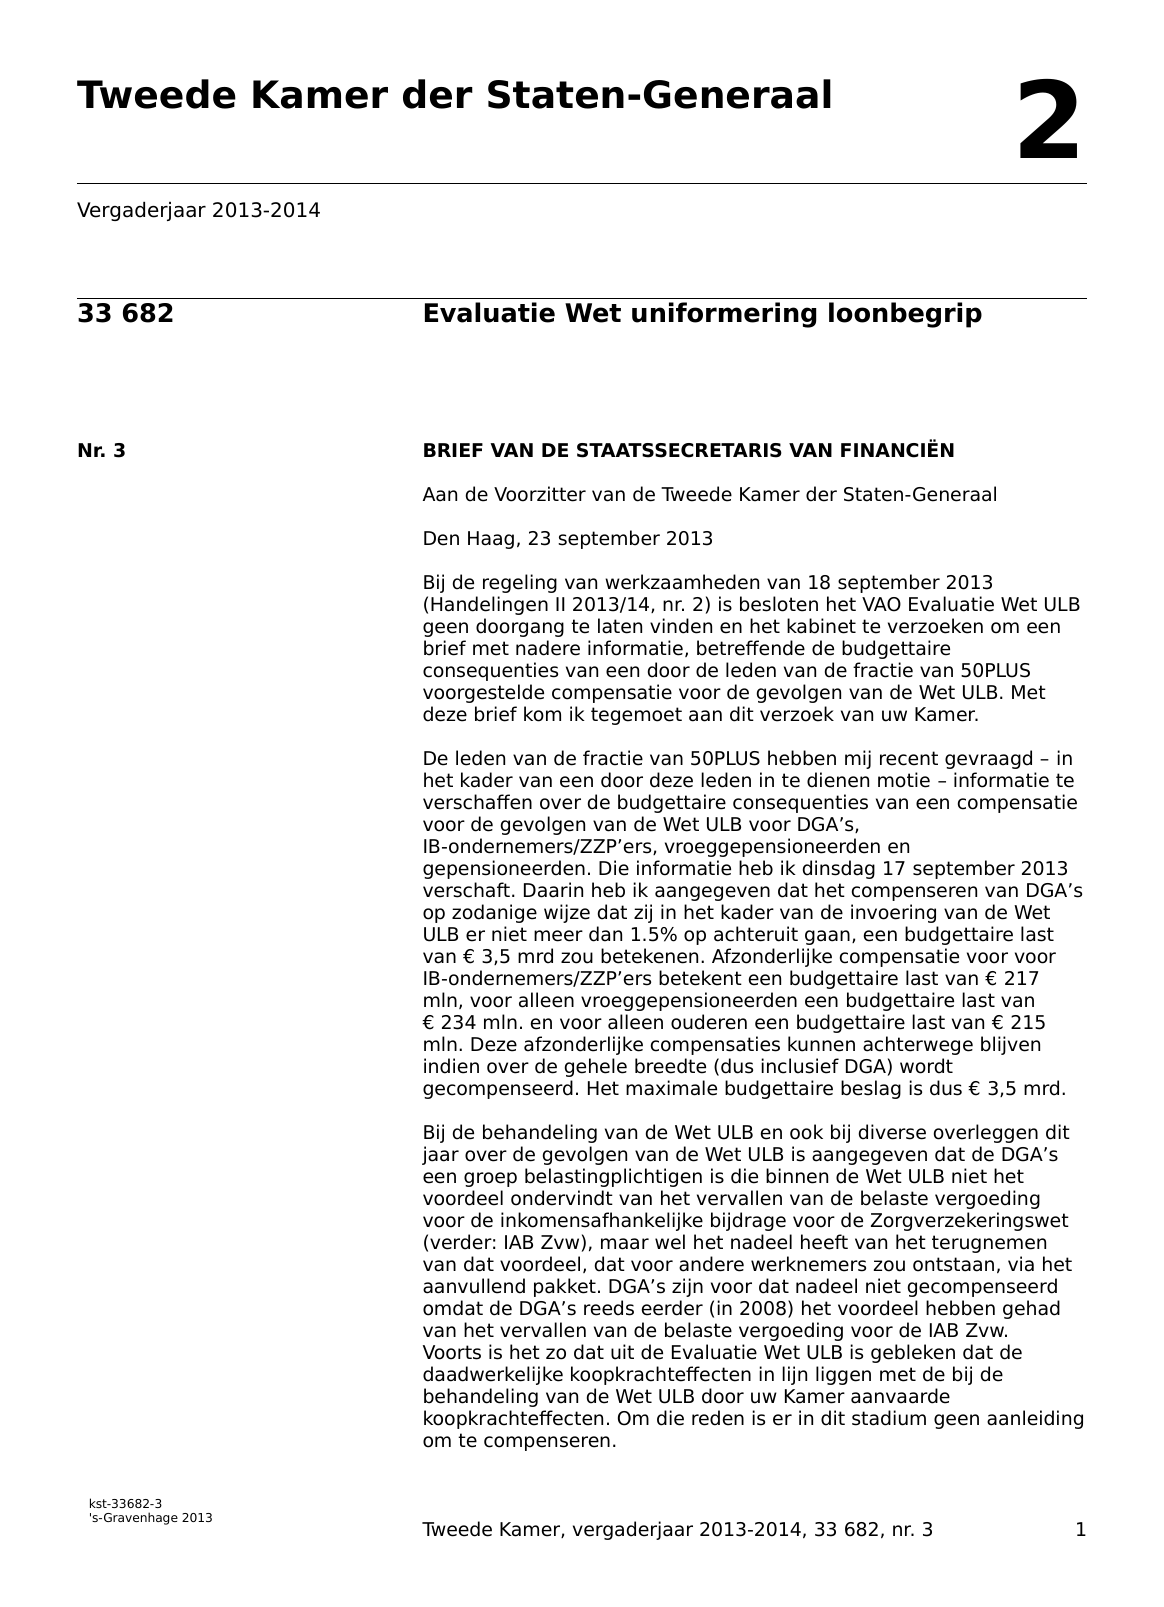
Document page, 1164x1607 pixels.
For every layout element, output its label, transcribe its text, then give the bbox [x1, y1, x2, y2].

table_header Tweede Kamer der Staten-Generaal [77, 59, 886, 183]
text De leden van de fractie van 50PLUS hebben mij recent gevraagd – in het kader van een door deze leden in te dienen motie – informatie te verschaffen over de budgettaire consequenties van een compensatie voor de gevolgen van de Wet ULB voor DGA’s, IB-ondernemers/ZZP’ers, vroeggepensioneerden en gepensioneerden. Die informatie heb ik dinsdag 17 september 2013 verschaft. Daarin heb ik aangegeven dat het compenseren van DGA’s op zodanige wijze dat zij in het kader van de invoering van de Wet ULB er niet meer dan 1.5% op achteruit gaan, een budgettaire last van € 3,5 mrd zou betekenen. Afzonderlijke compensatie voor voor IB-ondernemers/ZZP’ers betekent een budgettaire last van € 217 mln, voor alleen vroeggepensioneerden een budgettaire last van € 234 mln. en voor alleen ouderen een budgettaire last van € 215 mln. Deze afzonderlijke compensaties kunnen achterwege blijven indien over de gehele breedte (dus inclusief DGA) wordt gecompenseerd. Het maximale budgettaire beslag is dus € 3,5 mrd. [422, 748, 1087, 1100]
text Den Haag, 23 september 2013 [422, 528, 1087, 550]
text Aan de Voorzitter van de Tweede Kamer der Staten-Generaal [422, 484, 1087, 506]
subtitle Nr. 3 BRIEF VAN DE STAATSSECRETARIS VAN FINANCIËN [77, 440, 1087, 462]
text Bij de regeling van werkzaamheden van 18 september 2013 (Handelingen II 2013/14, nr. 2) is besloten het VAO Evaluatie Wet ULB geen doorgang te laten vinden en het kabinet te verzoeken om een brief met nadere informatie, betreffende de budgettaire consequenties van een door de leden van de fractie van 50PLUS voorgestelde compensatie voor de gevolgen van de Wet ULB. Met deze brief kom ik tegemoet aan dit verzoek van uw Kamer. [422, 572, 1087, 726]
subtitle 33 682 Evaluatie Wet uniformering loonbegrip [77, 299, 1087, 329]
table_header 2 [886, 59, 1087, 183]
text 's-Gravenhage 2013 [88, 1511, 323, 1525]
text Voorts is het zo dat uit de Evaluatie Wet ULB is gebleken dat de daadwerkelijke koopkrachteffecten in lijn liggen met de bij de behandeling van de Wet ULB door uw Kamer aanvaarde koopkrachteffecten. Om die reden is er in dit stadium geen aanleiding om te compenseren. [422, 1342, 1087, 1452]
table_cell Vergaderjaar 2013-2014 [77, 184, 1087, 298]
text kst-33682-3 [88, 1497, 323, 1511]
text Bij de behandeling van de Wet ULB en ook bij diverse overleggen dit jaar over de gevolgen van de Wet ULB is aangegeven dat de DGA’s een groep belastingplichtigen is die binnen de Wet ULB niet het voordeel ondervindt van het vervallen van de belaste vergoeding voor de inkomensafhankelijke bijdrage voor de Zorgverzekeringswet (verder: IAB Zvw), maar wel het nadeel heeft van het terugnemen van dat voordeel, dat voor andere werknemers zou ontstaan, via het aanvullend pakket. DGA’s zijn voor dat nadeel niet gecompenseerd omdat de DGA’s reeds eerder (in 2008) het voordeel hebben gehad van het vervallen van de belaste vergoeding voor de IAB Zvw. [422, 1122, 1087, 1342]
